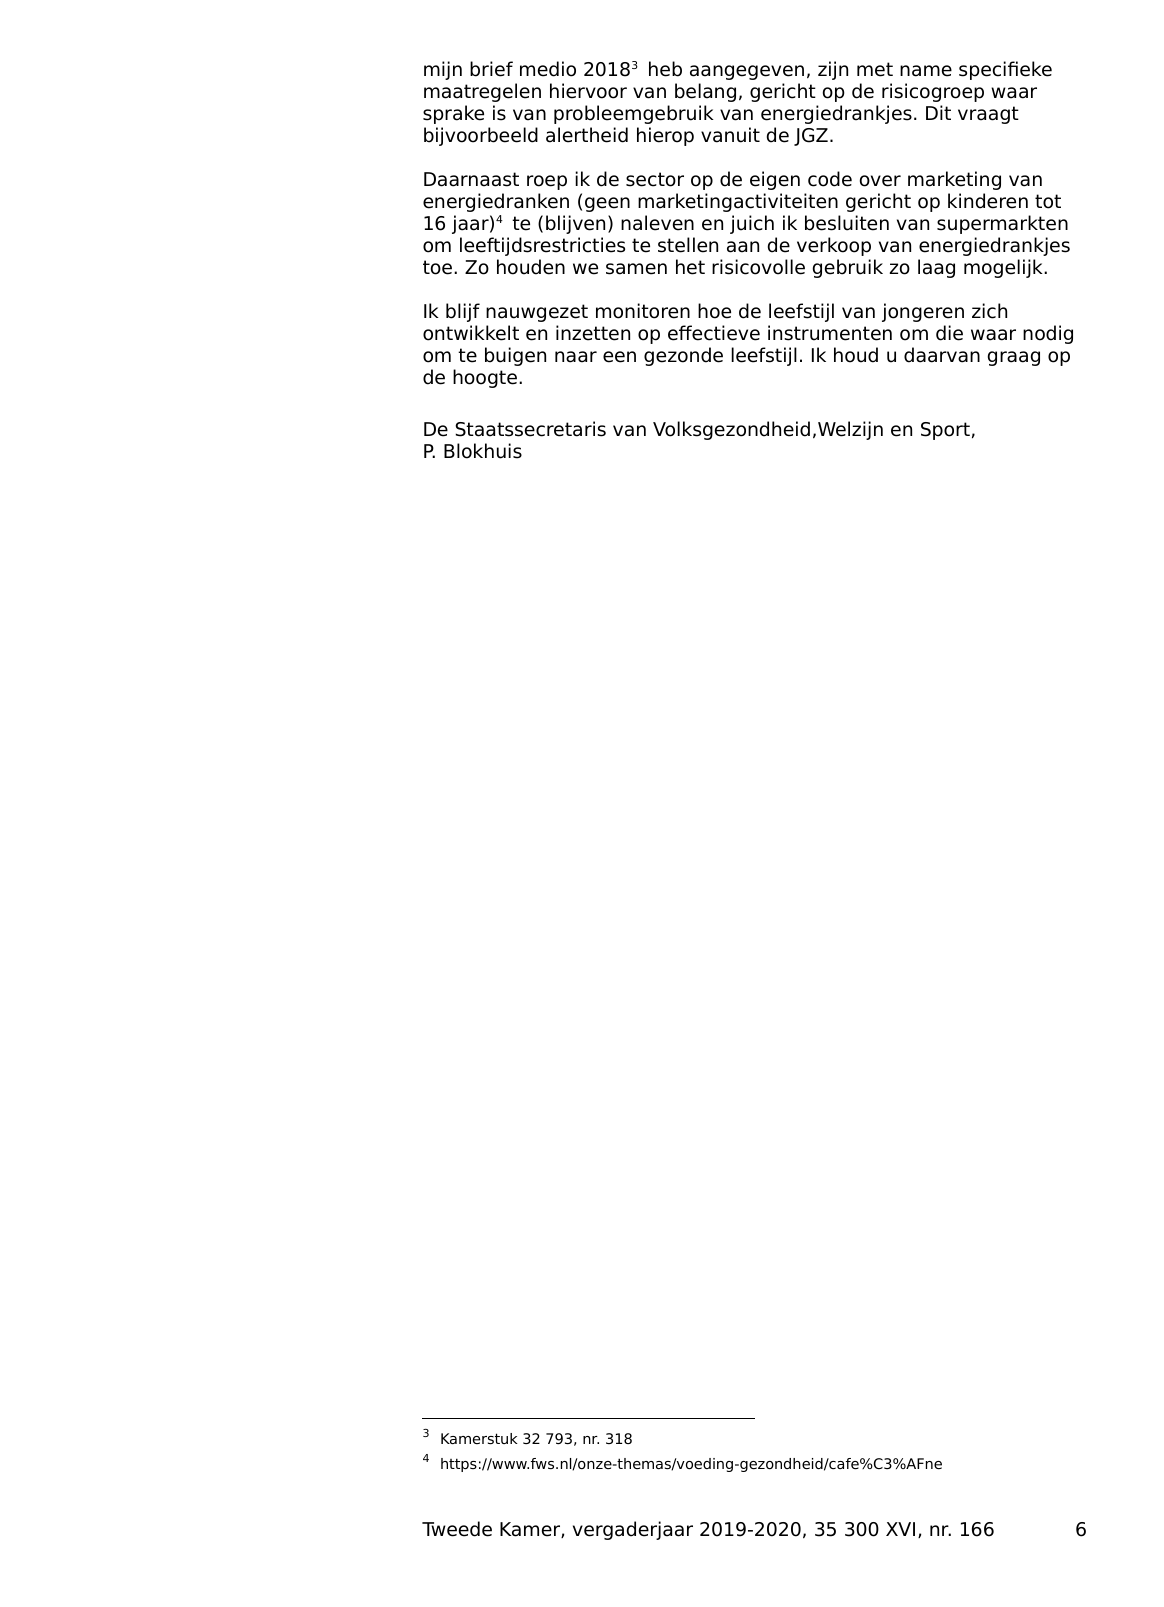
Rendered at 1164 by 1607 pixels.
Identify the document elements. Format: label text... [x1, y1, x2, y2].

text https://www.fws.nl/onze-themas/voeding-gezondheid/cafe%C3%AFne [422, 1452, 1087, 1474]
text Kamerstuk 32 793, nr. 318 [422, 1427, 1087, 1449]
text De Staatssecretaris van Volksgezondheid,Welzijn en Sport, P. Blokhuis [422, 419, 1087, 463]
text Daarnaast roep ik de sector op de eigen code over marketing van energiedranken (geen marketingactiviteiten gericht op kinderen tot 16 jaar) te (blijven) naleven en juich ik besluiten van supermarkten om leeftijdsrestricties te stellen aan de verkoop van energiedrankjes toe. Zo houden we samen het risicovolle gebruik zo laag mogelijk. [422, 169, 1087, 279]
text mijn brief medio 2018 heb aangegeven, zijn met name specifieke maatregelen hiervoor van belang, gericht op de risicogroep waar sprake is van probleemgebruik van energiedrankjes. Dit vraagt bijvoorbeeld alertheid hierop vanuit de JGZ. [422, 59, 1087, 147]
text Ik blijf nauwgezet monitoren hoe de leefstijl van jongeren zich ontwikkelt en inzetten op effectieve instrumenten om die waar nodig om te buigen naar een gezonde leefstijl. Ik houd u daarvan graag op de hoogte. [422, 301, 1087, 389]
